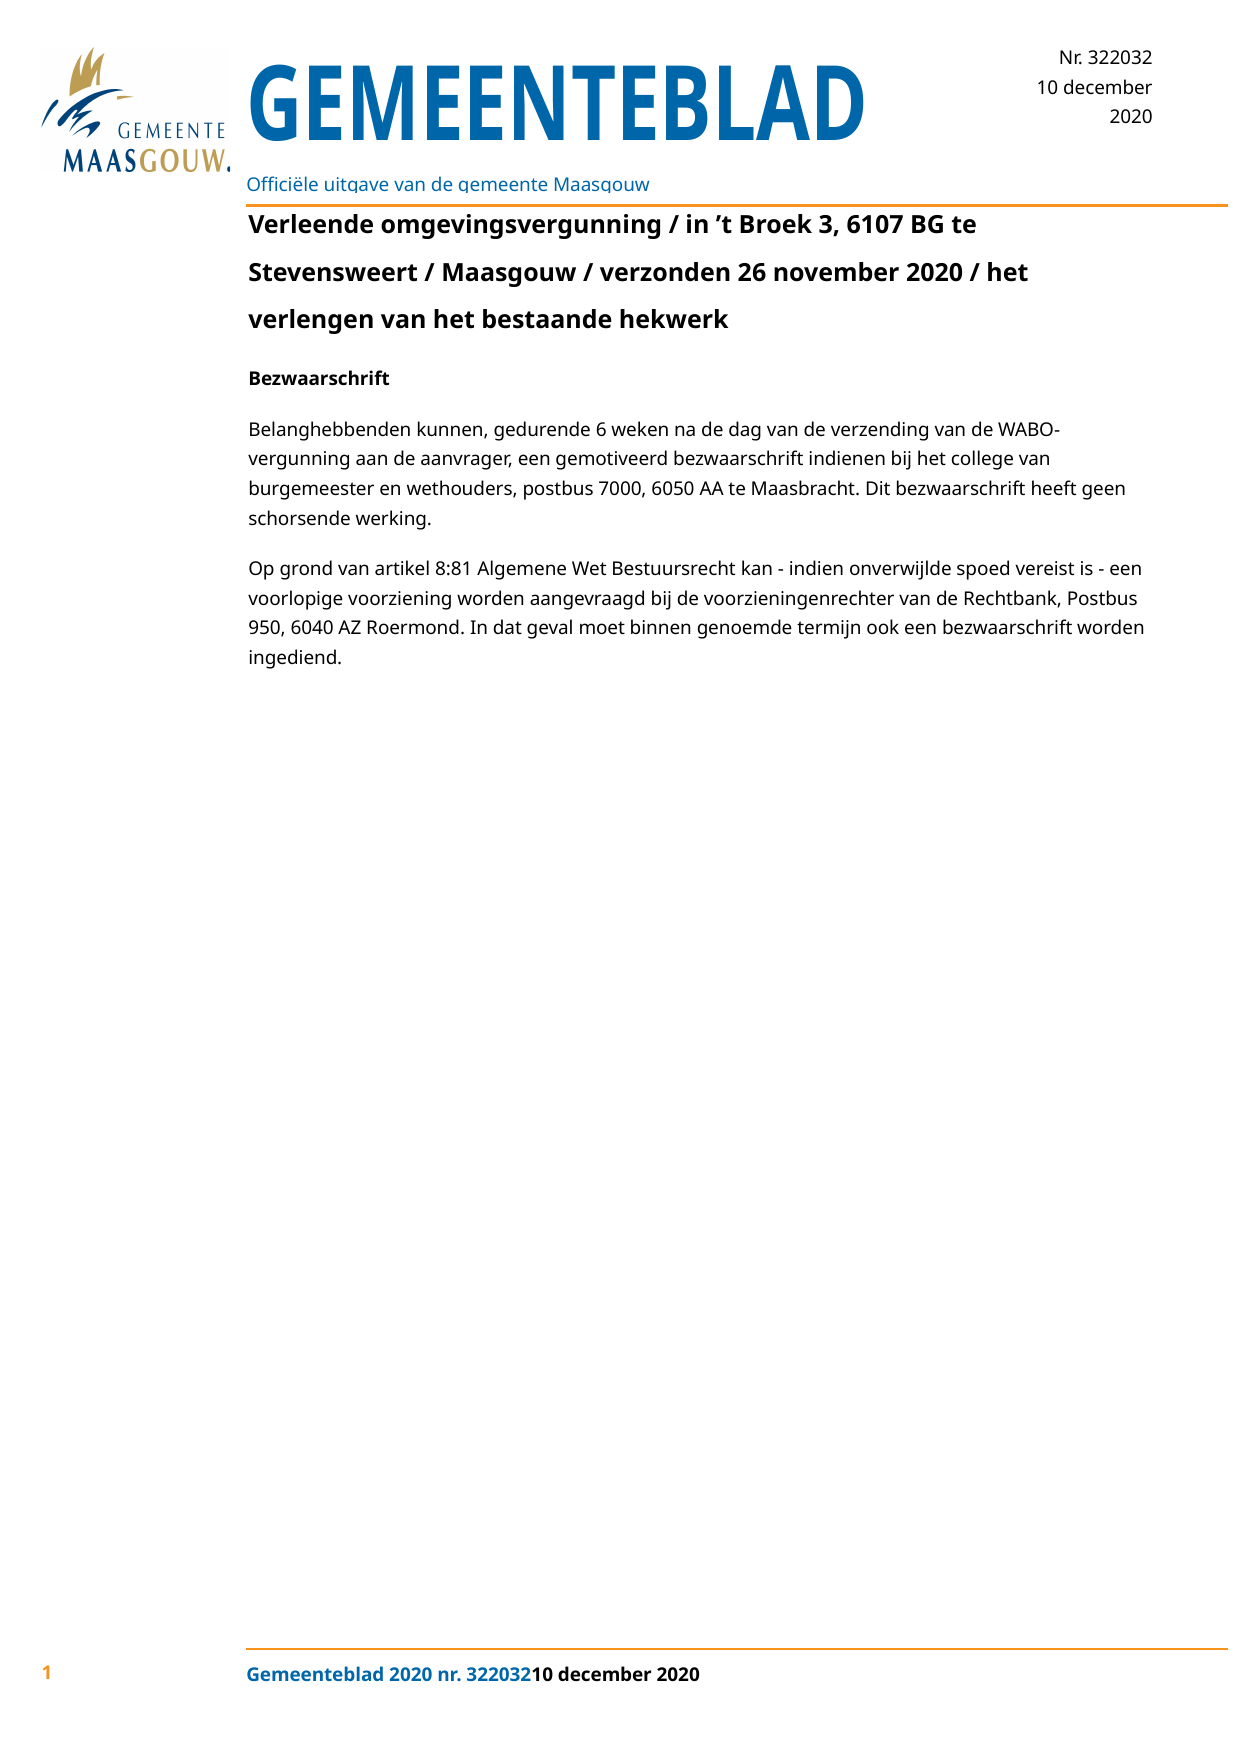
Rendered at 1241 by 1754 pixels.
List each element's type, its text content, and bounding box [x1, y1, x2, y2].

picture [41, 47, 231, 172]
text Op grond van artikel 8:81 Algemene Wet Bestuursrecht kan - indien onverwijlde spoed vereist is - een voorlopige voorziening worden aangevraagd bij de voorzieningenrechter van de Rechtbank, Postbus 950, 6040 AZ Roermond. In dat geval moet binnen genoemde termijn ook een bezwaarschrift worden ingediend. [248, 555, 1152, 669]
text Verleende omgevingsvergunning / in ’t Broek 3, 6107 BG te Stevensweert / Maasgouw / verzonden 26 november 2020 / het verlengen van het bestaande hekwerk [248, 207, 1152, 336]
text Bezwaarschrift [248, 366, 1152, 391]
text Belanghebbenden kunnen, gedurende 6 weken na de dag van de verzending van de WABO-vergunning aan de aanvrager, een gemotiveerd bezwaarschrift indienen bij het college van burgemeester en wethouders, postbus 7000, 6050 AA te Maasbracht. Dit bezwaarschrift heeft geen schorsende werking. [248, 416, 1152, 530]
